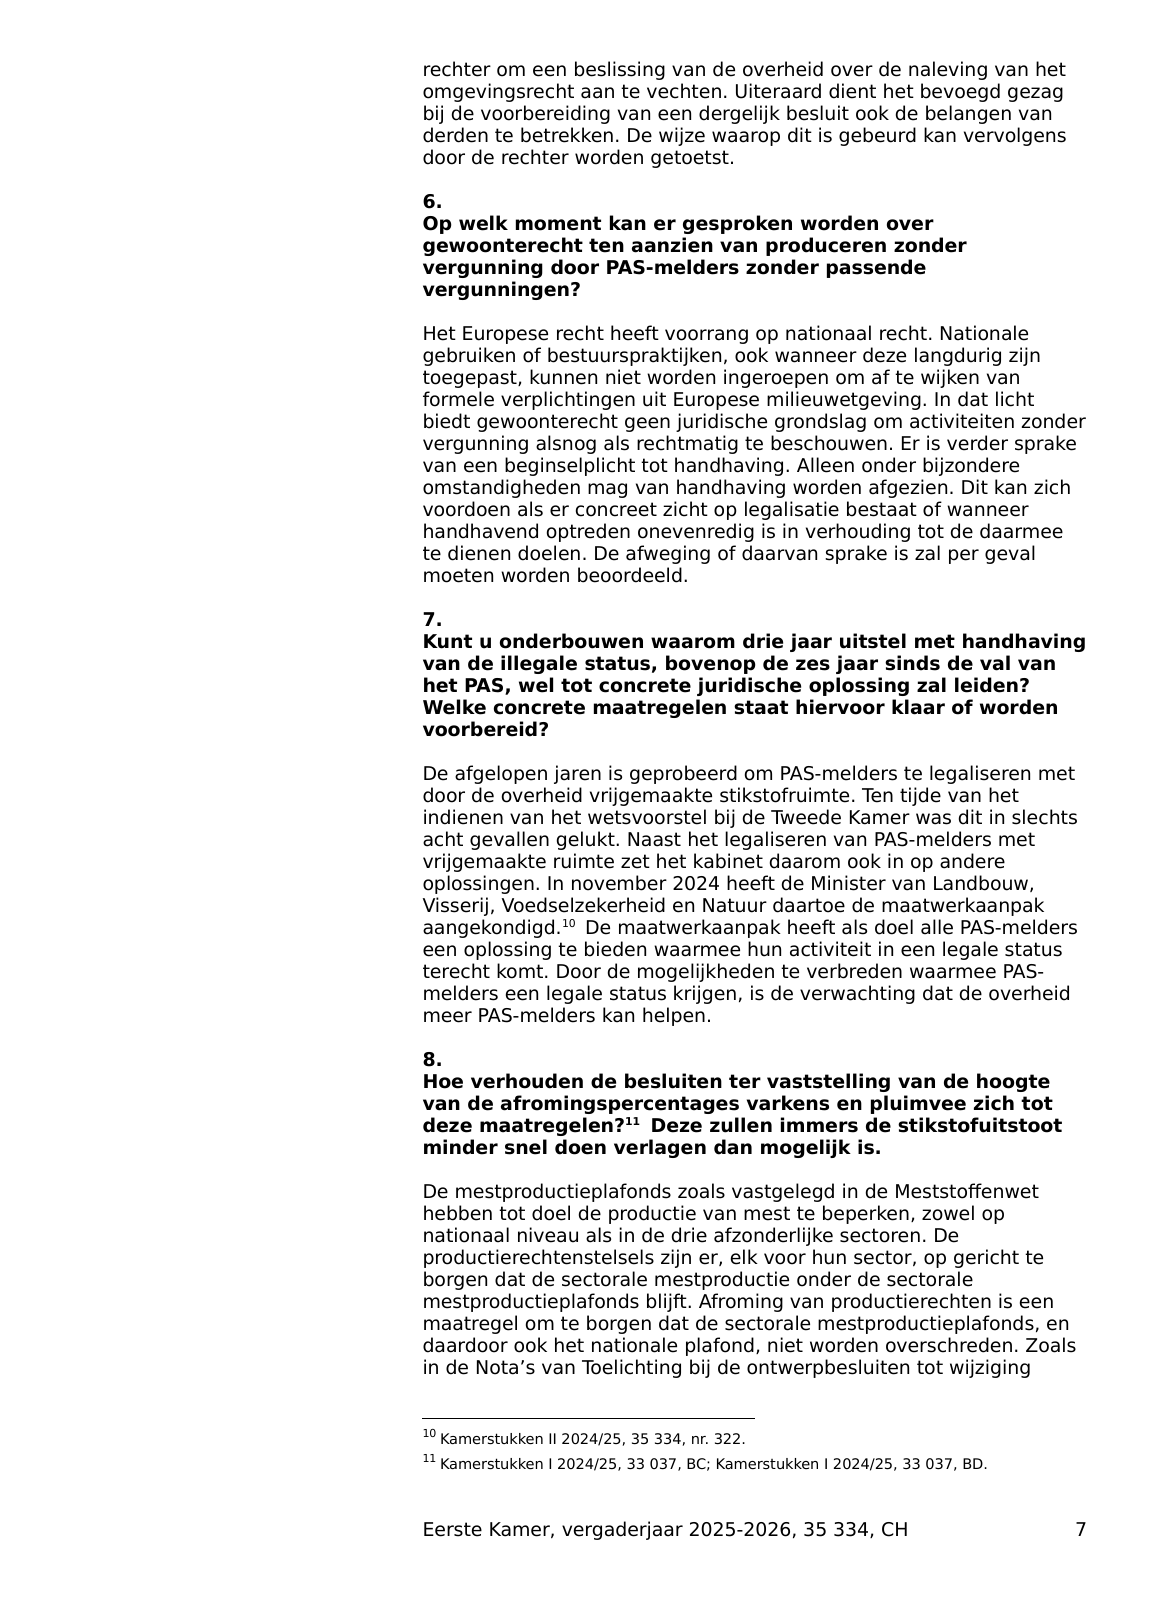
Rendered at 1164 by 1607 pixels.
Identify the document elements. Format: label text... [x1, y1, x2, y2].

text Het Europese recht heeft voorrang op nationaal recht. Nationale gebruiken of bestuurspraktijken, ook wanneer deze langdurig zijn toegepast, kunnen niet worden ingeroepen om af te wijken van formele verplichtingen uit Europese milieuwetgeving. In dat licht biedt gewoonterecht geen juridische grondslag om activiteiten zonder vergunning alsnog als rechtmatig te beschouwen. Er is verder sprake van een beginselplicht tot handhaving. Alleen onder bijzondere omstandigheden mag van handhaving worden afgezien. Dit kan zich voordoen als er concreet zicht op legalisatie bestaat of wanneer handhavend optreden onevenredig is in verhouding tot de daarmee te dienen doelen. De afweging of daarvan sprake is zal per geval moeten worden beoordeeld. [422, 323, 1087, 587]
text Hoe verhouden de besluiten ter vaststelling van de hoogte van de afromingspercentages varkens en pluimvee zich tot deze maatregelen? Deze zullen immers de stikstofuitstoot minder snel doen verlagen dan mogelijk is. [422, 1071, 1087, 1159]
text 8. [422, 1049, 1087, 1071]
text Op welk moment kan er gesproken worden over gewoonterecht ten aanzien van produceren zonder vergunning door PAS-melders zonder passende vergunningen? [422, 213, 1087, 301]
text Kunt u onderbouwen waarom drie jaar uitstel met handhaving van de illegale status, bovenop de zes jaar sinds de val van het PAS, wel tot concrete juridische oplossing zal leiden? Welke concrete maatregelen staat hiervoor klaar of worden voorbereid? [422, 631, 1087, 741]
text De afgelopen jaren is geprobeerd om PAS-melders te legaliseren met door de overheid vrijgemaakte stikstofruimte. Ten tijde van het indienen van het wetsvoorstel bij de Tweede Kamer was dit in slechts acht gevallen gelukt. Naast het legaliseren van PAS-melders met vrijgemaakte ruimte zet het kabinet daarom ook in op andere oplossingen. In november 2024 heeft de Minister van Landbouw, Visserij, Voedselzekerheid en Natuur daartoe de maatwerkaanpak aangekondigd. De maatwerkaanpak heeft als doel alle PAS-melders een oplossing te bieden waarmee hun activiteit in een legale status terecht komt. Door de mogelijkheden te verbreden waarmee PAS-melders een legale status krijgen, is de verwachting dat de overheid meer PAS-melders kan helpen. [422, 763, 1087, 1027]
text Kamerstukken I 2024/25, 33 037, BC; Kamerstukken I 2024/25, 33 037, BD. [422, 1452, 1087, 1474]
text 7. [422, 609, 1087, 631]
text 6. [422, 191, 1087, 213]
text rechter om een beslissing van de overheid over de naleving van het omgevingsrecht aan te vechten. Uiteraard dient het bevoegd gezag bij de voorbereiding van een dergelijk besluit ook de belangen van derden te betrekken. De wijze waarop dit is gebeurd kan vervolgens door de rechter worden getoetst. [422, 59, 1087, 169]
text Kamerstukken II 2024/25, 35 334, nr. 322. [422, 1427, 1087, 1449]
text De mestproductieplafonds zoals vastgelegd in de Meststoffenwet hebben tot doel de productie van mest te beperken, zowel op nationaal niveau als in de drie afzonderlijke sectoren. De productierechtenstelsels zijn er, elk voor hun sector, op gericht te borgen dat de sectorale mestproductie onder de sectorale mestproductieplafonds blijft. Afroming van productierechten is een maatregel om te borgen dat de sectorale mestproductieplafonds, en daardoor ook het nationale plafond, niet worden overschreden. Zoals in de Nota’s van Toelichting bij de ontwerpbesluiten tot wijziging [422, 1181, 1087, 1379]
